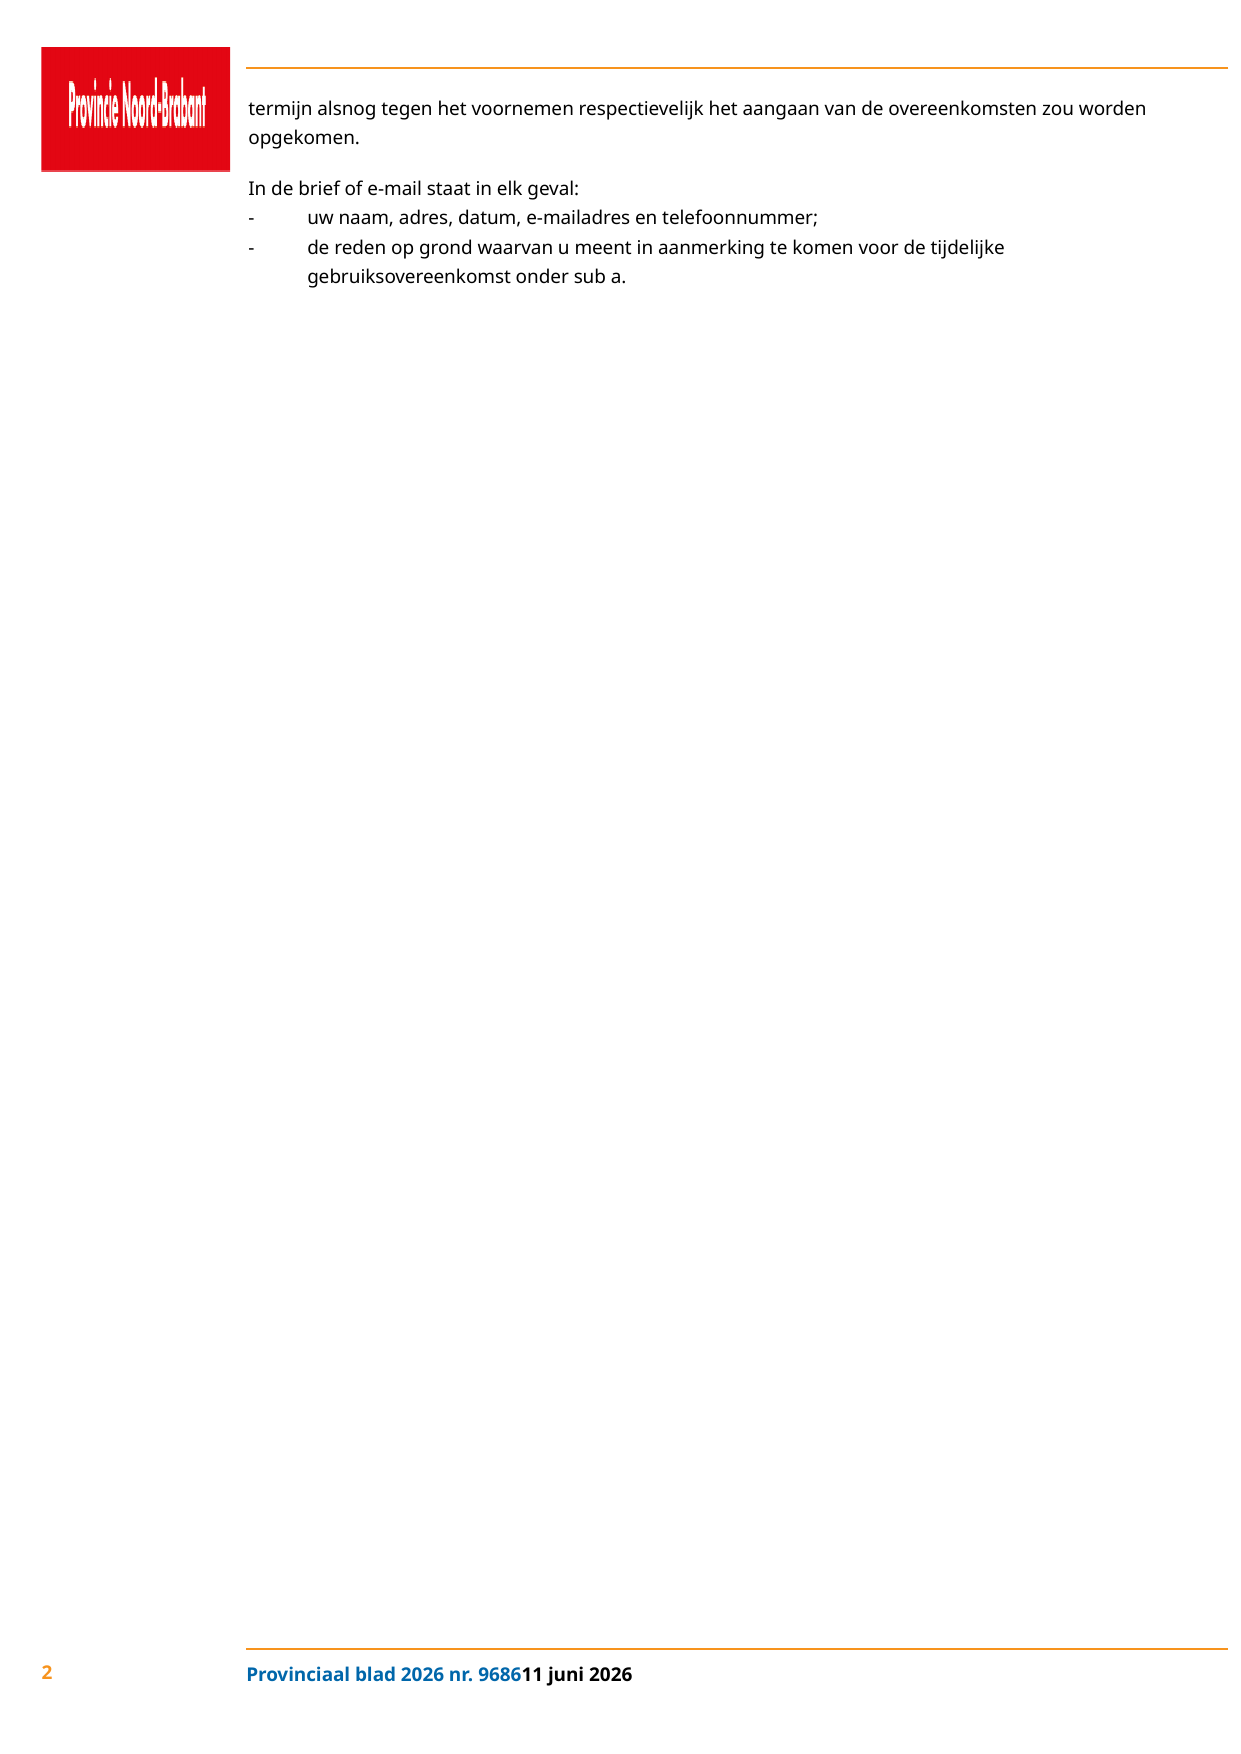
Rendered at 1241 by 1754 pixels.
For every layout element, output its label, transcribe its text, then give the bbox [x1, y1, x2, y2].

picture [41, 47, 231, 172]
list de reden op grond waarvan u meent in aanmerking te komen voor de tijdelijke gebruiksovereenkomst onder sub a. [248, 234, 1152, 289]
list uw naam, adres, datum, e-mailadres en telefoonnummer; [248, 204, 1152, 230]
text termijn alsnog tegen het voornemen respectievelijk het aangaan van de overeenkomsten zou worden opgekomen. [248, 95, 1152, 150]
text In de brief of e-mail staat in elk geval: [248, 175, 1152, 201]
